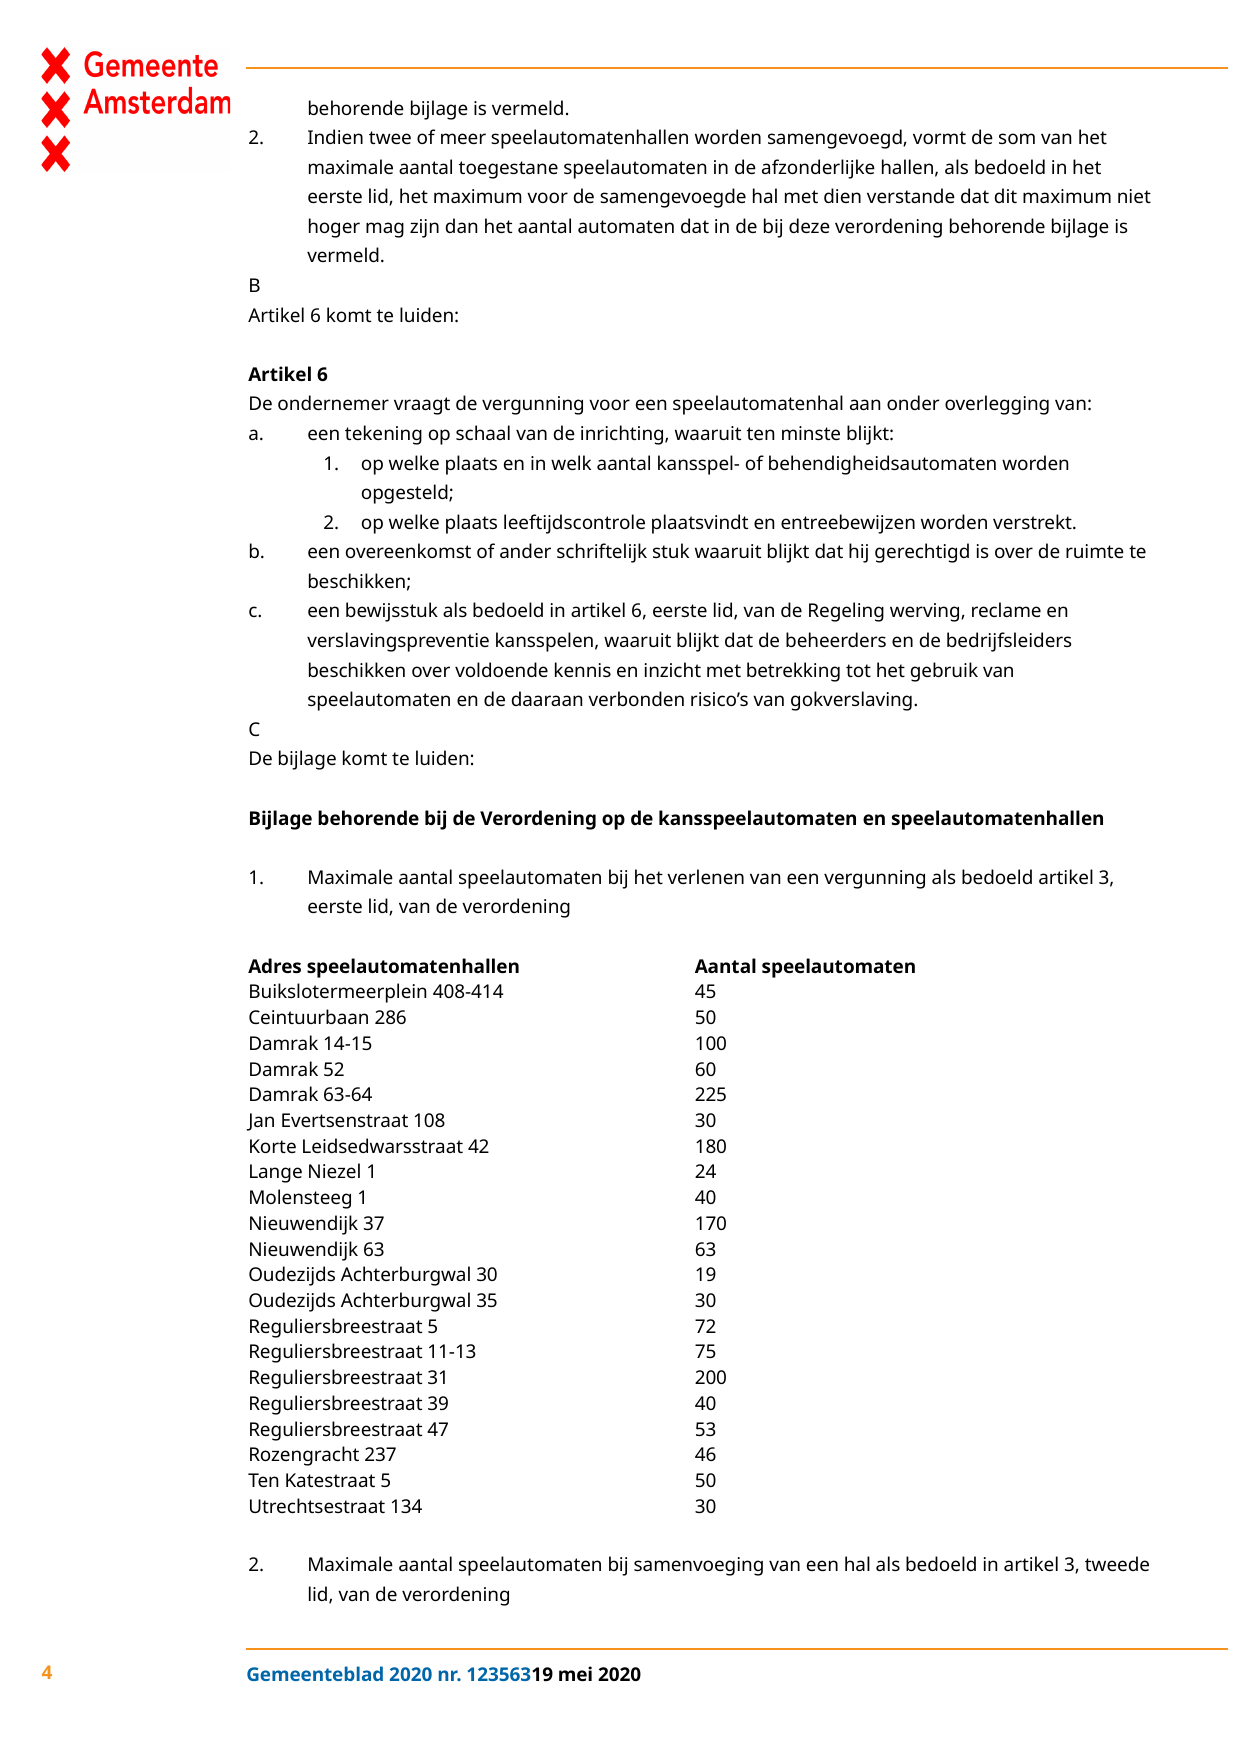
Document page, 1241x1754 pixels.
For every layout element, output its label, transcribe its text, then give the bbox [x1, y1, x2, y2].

table_cell Buikslotermeerplein 408-414 [248, 979, 694, 1004]
table_cell 24 [695, 1159, 1152, 1184]
table_cell Utrechtsestraat 134 [248, 1493, 694, 1519]
text Bijlage behorende bij de Verordening op de kansspeelautomaten en speelautomatenhallen [248, 805, 1152, 831]
table_cell Ceintuurbaan 286 [248, 1004, 694, 1030]
text Artikel 6 [248, 361, 1152, 387]
text De ondernemer vraagt de vergunning voor een speelautomatenhal aan onder overlegging van: [248, 391, 1152, 416]
table_cell Reguliersbreestraat 47 [248, 1416, 694, 1442]
list op welke plaats en in welk aantal kansspel- of behendigheidsautomaten worden opgesteld; [323, 450, 1152, 505]
table_cell 170 [695, 1210, 1152, 1236]
list een tekening op schaal van de inrichting, waaruit ten minste blijkt: [248, 420, 1152, 446]
table_cell Nieuwendijk 37 [248, 1210, 694, 1236]
table_header Adres speelautomatenhallen [248, 953, 694, 978]
table_cell 30 [695, 1107, 1152, 1133]
table_cell 200 [695, 1365, 1152, 1390]
table_cell Jan Evertsenstraat 108 [248, 1107, 694, 1133]
table_cell Korte Leidsedwarsstraat 42 [248, 1133, 694, 1159]
list op welke plaats leeftijdscontrole plaatsvindt en entreebewijzen worden verstrekt. [323, 509, 1152, 535]
table_cell 30 [695, 1287, 1152, 1313]
table_cell Damrak 63-64 [248, 1081, 694, 1107]
table_cell Reguliersbreestraat 31 [248, 1365, 694, 1390]
table_cell 60 [695, 1056, 1152, 1081]
table_cell 72 [695, 1313, 1152, 1339]
table_cell 180 [695, 1133, 1152, 1159]
list Maximale aantal speelautomaten bij het verlenen van een vergunning als bedoeld artikel 3, eerste lid, van de verordening [248, 864, 1152, 919]
table_cell 100 [695, 1030, 1152, 1056]
table_cell Damrak 14-15 [248, 1030, 694, 1056]
table_cell 63 [695, 1236, 1152, 1262]
table_cell Damrak 52 [248, 1056, 694, 1081]
table_cell Lange Niezel 1 [248, 1159, 694, 1184]
text C [248, 716, 1152, 742]
table_cell 53 [695, 1416, 1152, 1442]
table_cell Reguliersbreestraat 11-13 [248, 1339, 694, 1364]
text Artikel 6 komt te luiden: [248, 302, 1152, 328]
text De bijlage komt te luiden: [248, 746, 1152, 771]
table_cell Rozengracht 237 [248, 1442, 694, 1467]
table_cell 75 [695, 1339, 1152, 1364]
picture [41, 47, 231, 172]
table_cell 50 [695, 1004, 1152, 1030]
table_cell Reguliersbreestraat 5 [248, 1313, 694, 1339]
table_cell Molensteeg 1 [248, 1184, 694, 1210]
list behorende bijlage is vermeld. [248, 95, 1152, 121]
table_cell 46 [695, 1442, 1152, 1467]
table_header Aantal speelautomaten [695, 953, 1152, 978]
table_cell Oudezijds Achterburgwal 35 [248, 1287, 694, 1313]
table_cell Nieuwendijk 63 [248, 1236, 694, 1262]
table_cell 30 [695, 1493, 1152, 1519]
table_cell Oudezijds Achterburgwal 30 [248, 1262, 694, 1287]
table_cell 40 [695, 1184, 1152, 1210]
table_cell 45 [695, 979, 1152, 1004]
list Maximale aantal speelautomaten bij samenvoeging van een hal als bedoeld in artikel 3, tweede lid, van de verordening [248, 1552, 1152, 1607]
table_cell 50 [695, 1468, 1152, 1493]
table_cell Ten Katestraat 5 [248, 1468, 694, 1493]
table_cell Reguliersbreestraat 39 [248, 1390, 694, 1416]
list een overeenkomst of ander schriftelijk stuk waaruit blijkt dat hij gerechtigd is over de ruimte te beschikken; [248, 538, 1152, 594]
text B [248, 272, 1152, 298]
table_cell 225 [695, 1081, 1152, 1107]
table_cell 40 [695, 1390, 1152, 1416]
table_cell 19 [695, 1262, 1152, 1287]
list Indien twee of meer speelautomatenhallen worden samengevoegd, vormt de som van het maximale aantal toegestane speelautomaten in de afzonderlijke hallen, als bedoeld in het eerste lid, het maximum voor de samengevoegde hal met dien verstande dat dit maximum niet hoger mag zijn dan het aantal automaten dat in de bij deze verordening behorende bijlage is vermeld. [248, 124, 1152, 268]
list een bewijsstuk als bedoeld in artikel 6, eerste lid, van de Regeling werving, reclame en verslavingspreventie kansspelen, waaruit blijkt dat de beheerders en de bedrijfsleiders beschikken over voldoende kennis en inzicht met betrekking tot het gebruik van speelautomaten en de daaraan verbonden risico’s van gokverslaving. [248, 598, 1152, 712]
